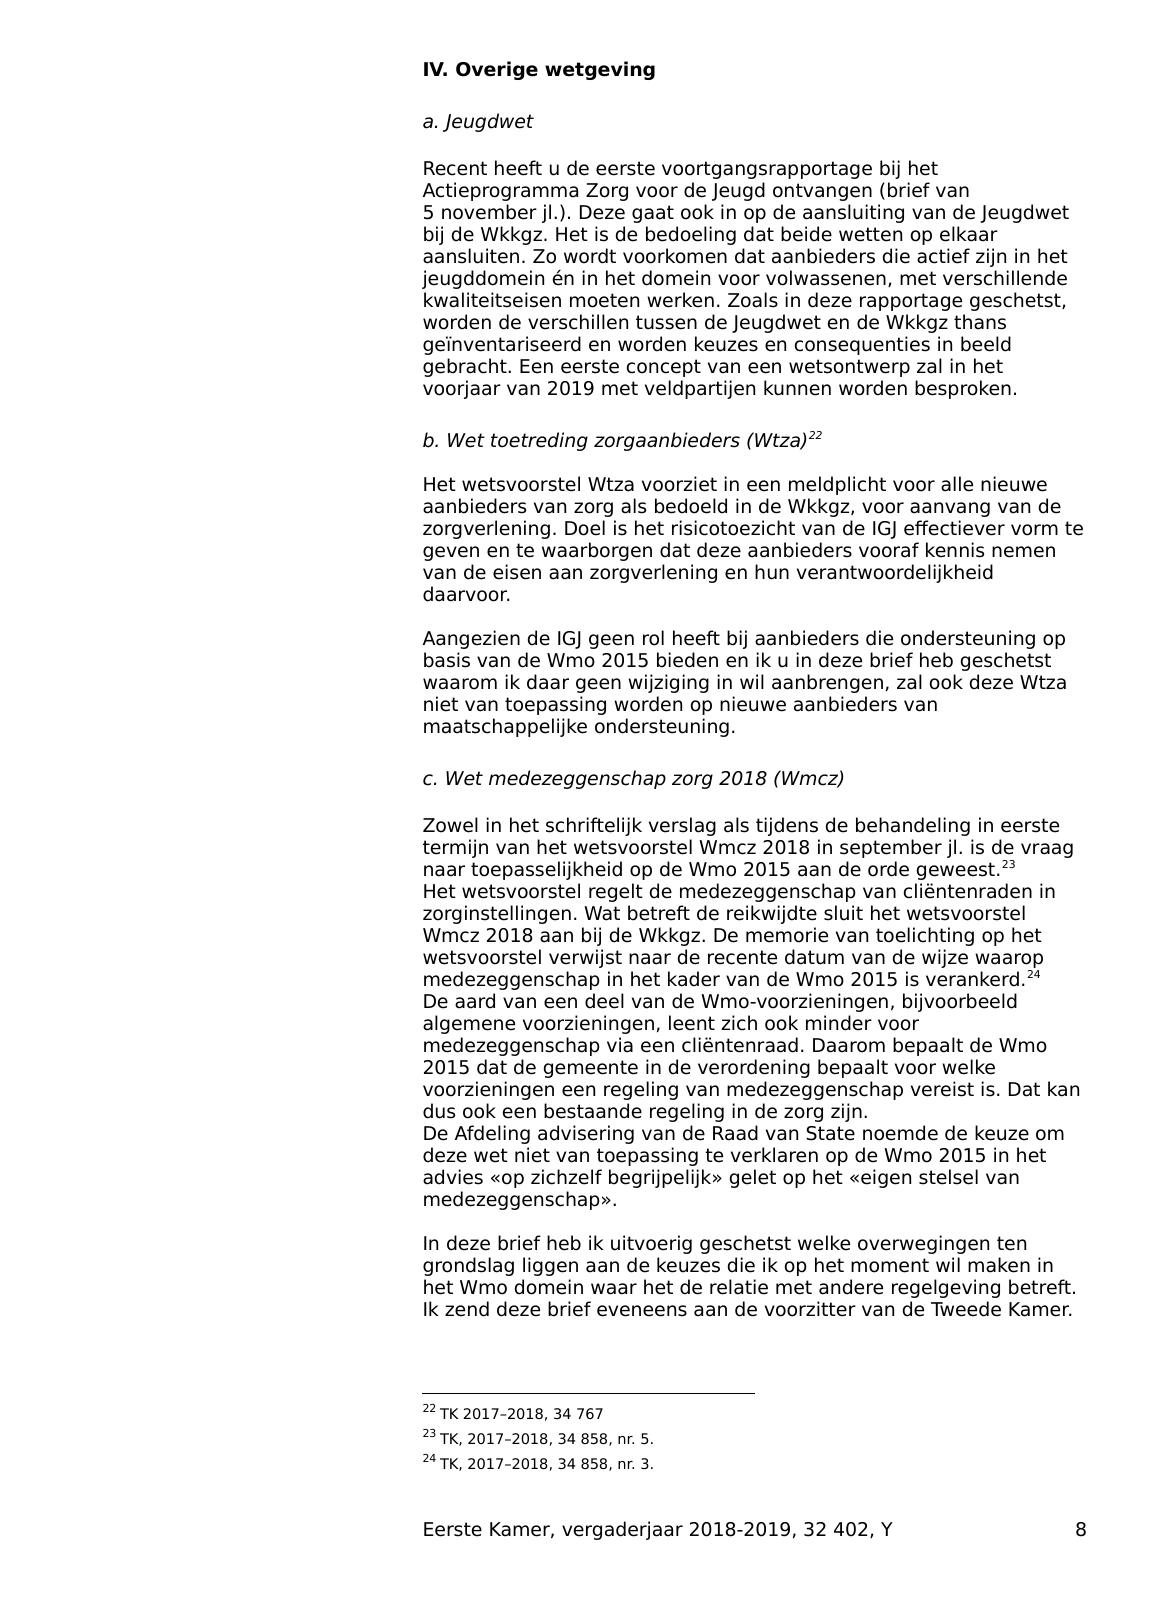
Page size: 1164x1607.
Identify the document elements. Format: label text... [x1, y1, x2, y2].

subtitle a. Jeugdwet [422, 111, 1087, 133]
text TK 2017–2018, 34 767 [422, 1402, 1087, 1424]
text Het wetsvoorstel Wtza voorziet in een meldplicht voor alle nieuwe aanbieders van zorg als bedoeld in de Wkkgz, voor aanvang van de zorgverlening. Doel is het risicotoezicht van de IGJ effectiever vorm te geven en te waarborgen dat deze aanbieders vooraf kennis nemen van de eisen aan zorgverlening en hun verantwoordelijkheid daarvoor. [422, 474, 1087, 606]
text De Afdeling advisering van de Raad van State noemde de keuze om deze wet niet van toepassing te verklaren op de Wmo 2015 in het advies «op zichzelf begrijpelijk» gelet op het «eigen stelsel van medezeggenschap». [422, 1123, 1087, 1211]
text De aard van een deel van de Wmo-voorzieningen, bijvoorbeeld algemene voorzieningen, leent zich ook minder voor medezeggenschap via een cliëntenraad. Daarom bepaalt de Wmo 2015 dat de gemeente in de verordening bepaalt voor welke voorzieningen een regeling van medezeggenschap vereist is. Dat kan dus ook een bestaande regeling in de zorg zijn. [422, 991, 1087, 1123]
text Recent heeft u de eerste voortgangsrapportage bij het Actieprogramma Zorg voor de Jeugd ontvangen (brief van 5 november jl.). Deze gaat ook in op de aansluiting van de Jeugdwet bij de Wkkgz. Het is de bedoeling dat beide wetten op elkaar aansluiten. Zo wordt voorkomen dat aanbieders die actief zijn in het jeugddomein én in het domein voor volwassenen, met verschillende kwaliteitseisen moeten werken. Zoals in deze rapportage geschetst, worden de verschillen tussen de Jeugdwet en de Wkkgz thans geïnventariseerd en worden keuzes en consequenties in beeld gebracht. Een eerste concept van een wetsontwerp zal in het voorjaar van 2019 met veldpartijen kunnen worden besproken. [422, 158, 1087, 400]
text TK, 2017–2018, 34 858, nr. 5. [422, 1427, 1087, 1449]
text Aangezien de IGJ geen rol heeft bij aanbieders die ondersteuning op basis van de Wmo 2015 bieden en ik u in deze brief heb geschetst waarom ik daar geen wijziging in wil aanbrengen, zal ook deze Wtza niet van toepassing worden op nieuwe aanbieders van maatschappelijke ondersteuning. [422, 628, 1087, 738]
subtitle b. Wet toetreding zorgaanbieders (Wtza) [422, 430, 1087, 452]
text In deze brief heb ik uitvoerig geschetst welke overwegingen ten grondslag liggen aan de keuzes die ik op het moment wil maken in het Wmo domein waar het de relatie met andere regelgeving betreft. [422, 1233, 1087, 1299]
subtitle IV. Overige wetgeving [422, 59, 1087, 81]
text Het wetsvoorstel regelt de medezeggenschap van cliëntenraden in zorginstellingen. Wat betreft de reikwijdte sluit het wetsvoorstel Wmcz 2018 aan bij de Wkkgz. De memorie van toelichting op het wetsvoorstel verwijst naar de recente datum van de wijze waarop medezeggenschap in het kader van de Wmo 2015 is verankerd. [422, 881, 1087, 991]
text Zowel in het schriftelijk verslag als tijdens de behandeling in eerste termijn van het wetsvoorstel Wmcz 2018 in september jl. is de vraag naar toepasselijkheid op de Wmo 2015 aan de orde geweest. [422, 815, 1087, 881]
text Ik zend deze brief eveneens aan de voorzitter van de Tweede Kamer. [422, 1299, 1087, 1321]
text TK, 2017–2018, 34 858, nr. 3. [422, 1452, 1087, 1474]
subtitle c. Wet medezeggenschap zorg 2018 (Wmcz) [422, 768, 1087, 790]
